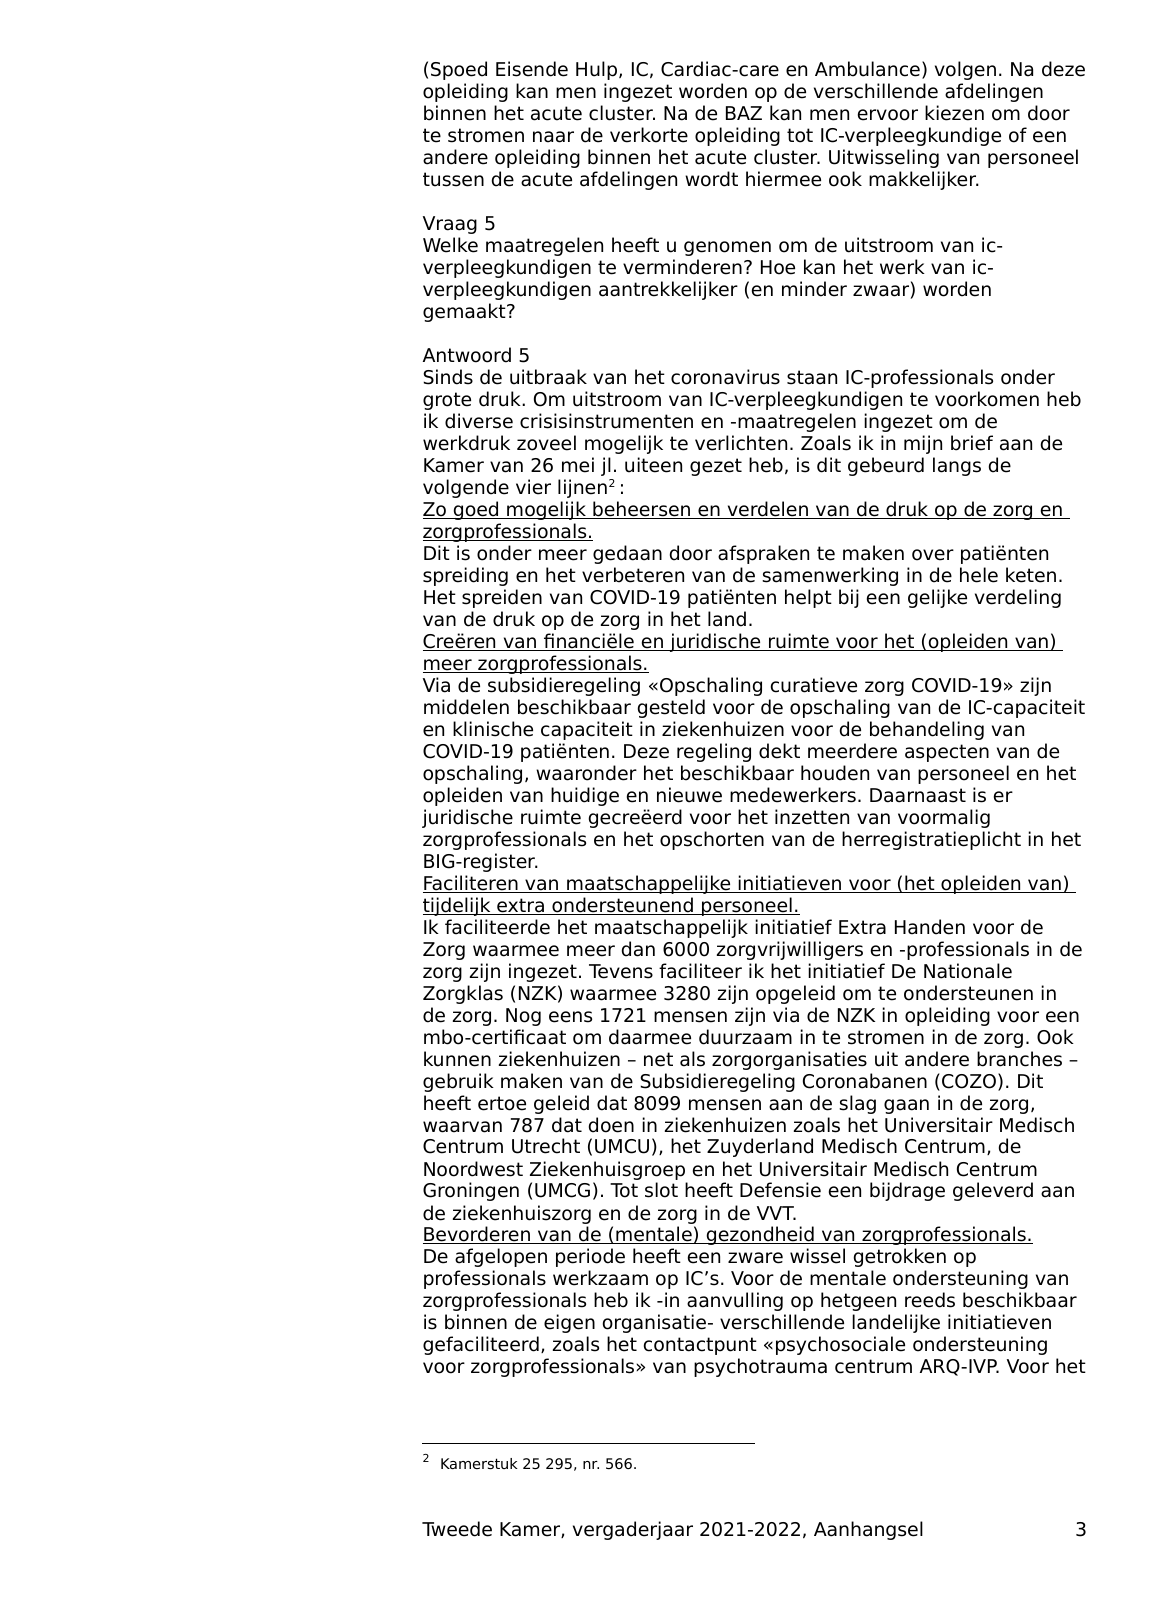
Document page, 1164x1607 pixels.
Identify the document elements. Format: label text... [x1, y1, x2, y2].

text Welke maatregelen heeft u genomen om de uitstroom van ic-verpleegkundigen te verminderen? Hoe kan het werk van ic-verpleegkundigen aantrekkelijker (en minder zwaar) worden gemaakt? [422, 235, 1087, 323]
text Antwoord 5 [422, 345, 1087, 367]
text Sinds de uitbraak van het coronavirus staan IC-professionals onder grote druk. Om uitstroom van IC-verpleegkundigen te voorkomen heb ik diverse crisisinstrumenten en -maatregelen ingezet om de werkdruk zoveel mogelijk te verlichten. Zoals ik in mijn brief aan de Kamer van 26 mei jl. uiteen gezet heb, is dit gebeurd langs de volgende vier lijnen: [422, 367, 1087, 499]
text Dit is onder meer gedaan door afspraken te maken over patiënten spreiding en het verbeteren van de samenwerking in de hele keten. Het spreiden van COVID-19 patiënten helpt bij een gelijke verdeling van de druk op de zorg in het land. [422, 543, 1087, 631]
text Bevorderen van de (mentale) gezondheid van zorgprofessionals. [422, 1224, 1087, 1246]
text (Spoed Eisende Hulp, IC, Cardiac-care en Ambulance) volgen. Na deze opleiding kan men ingezet worden op de verschillende afdelingen binnen het acute cluster. Na de BAZ kan men ervoor kiezen om door te stromen naar de verkorte opleiding tot IC-verpleegkundige of een andere opleiding binnen het acute cluster. Uitwisseling van personeel tussen de acute afdelingen wordt hiermee ook makkelijker. [422, 59, 1087, 191]
text Creëren van financiële en juridische ruimte voor het (opleiden van) meer zorgprofessionals. [422, 631, 1087, 675]
text Via de subsidieregeling «Opschaling curatieve zorg COVID-19» zijn middelen beschikbaar gesteld voor de opschaling van de IC-capaciteit en klinische capaciteit in ziekenhuizen voor de behandeling van COVID-19 patiënten. Deze regeling dekt meerdere aspecten van de opschaling, waaronder het beschikbaar houden van personeel en het opleiden van huidige en nieuwe medewerkers. Daarnaast is er juridische ruimte gecreëerd voor het inzetten van voormalig zorgprofessionals en het opschorten van de herregistratieplicht in het BIG-register. [422, 675, 1087, 873]
text De afgelopen periode heeft een zware wissel getrokken op professionals werkzaam op IC’s. Voor de mentale ondersteuning van zorgprofessionals heb ik -in aanvulling op hetgeen reeds beschikbaar is binnen de eigen organisatie- verschillende landelijke initiatieven gefaciliteerd, zoals het contactpunt «psychosociale ondersteuning voor zorgprofessionals» van psychotrauma centrum ARQ-IVP. Voor het [422, 1246, 1087, 1378]
text Vraag 5 [422, 213, 1087, 235]
text Zo goed mogelijk beheersen en verdelen van de druk op de zorg en zorgprofessionals. [422, 499, 1087, 543]
text Ik faciliteerde het maatschappelijk initiatief Extra Handen voor de Zorg waarmee meer dan 6000 zorgvrijwilligers en -professionals in de zorg zijn ingezet. Tevens faciliteer ik het initiatief De Nationale Zorgklas (NZK) waarmee 3280 zijn opgeleid om te ondersteunen in de zorg. Nog eens 1721 mensen zijn via de NZK in opleiding voor een mbo-certificaat om daarmee duurzaam in te stromen in de zorg. Ook kunnen ziekenhuizen – net als zorgorganisaties uit andere branches – gebruik maken van de Subsidieregeling Coronabanen (COZO). Dit heeft ertoe geleid dat 8099 mensen aan de slag gaan in de zorg, waarvan 787 dat doen in ziekenhuizen zoals het Universitair Medisch Centrum Utrecht (UMCU), het Zuyderland Medisch Centrum, de Noordwest Ziekenhuisgroep en het Universitair Medisch Centrum Groningen (UMCG). Tot slot heeft Defensie een bijdrage geleverd aan de ziekenhuiszorg en de zorg in de VVT. [422, 917, 1087, 1224]
text Faciliteren van maatschappelijke initiatieven voor (het opleiden van) tijdelijk extra ondersteunend personeel. [422, 873, 1087, 917]
text Kamerstuk 25 295, nr. 566. [422, 1452, 1087, 1474]
